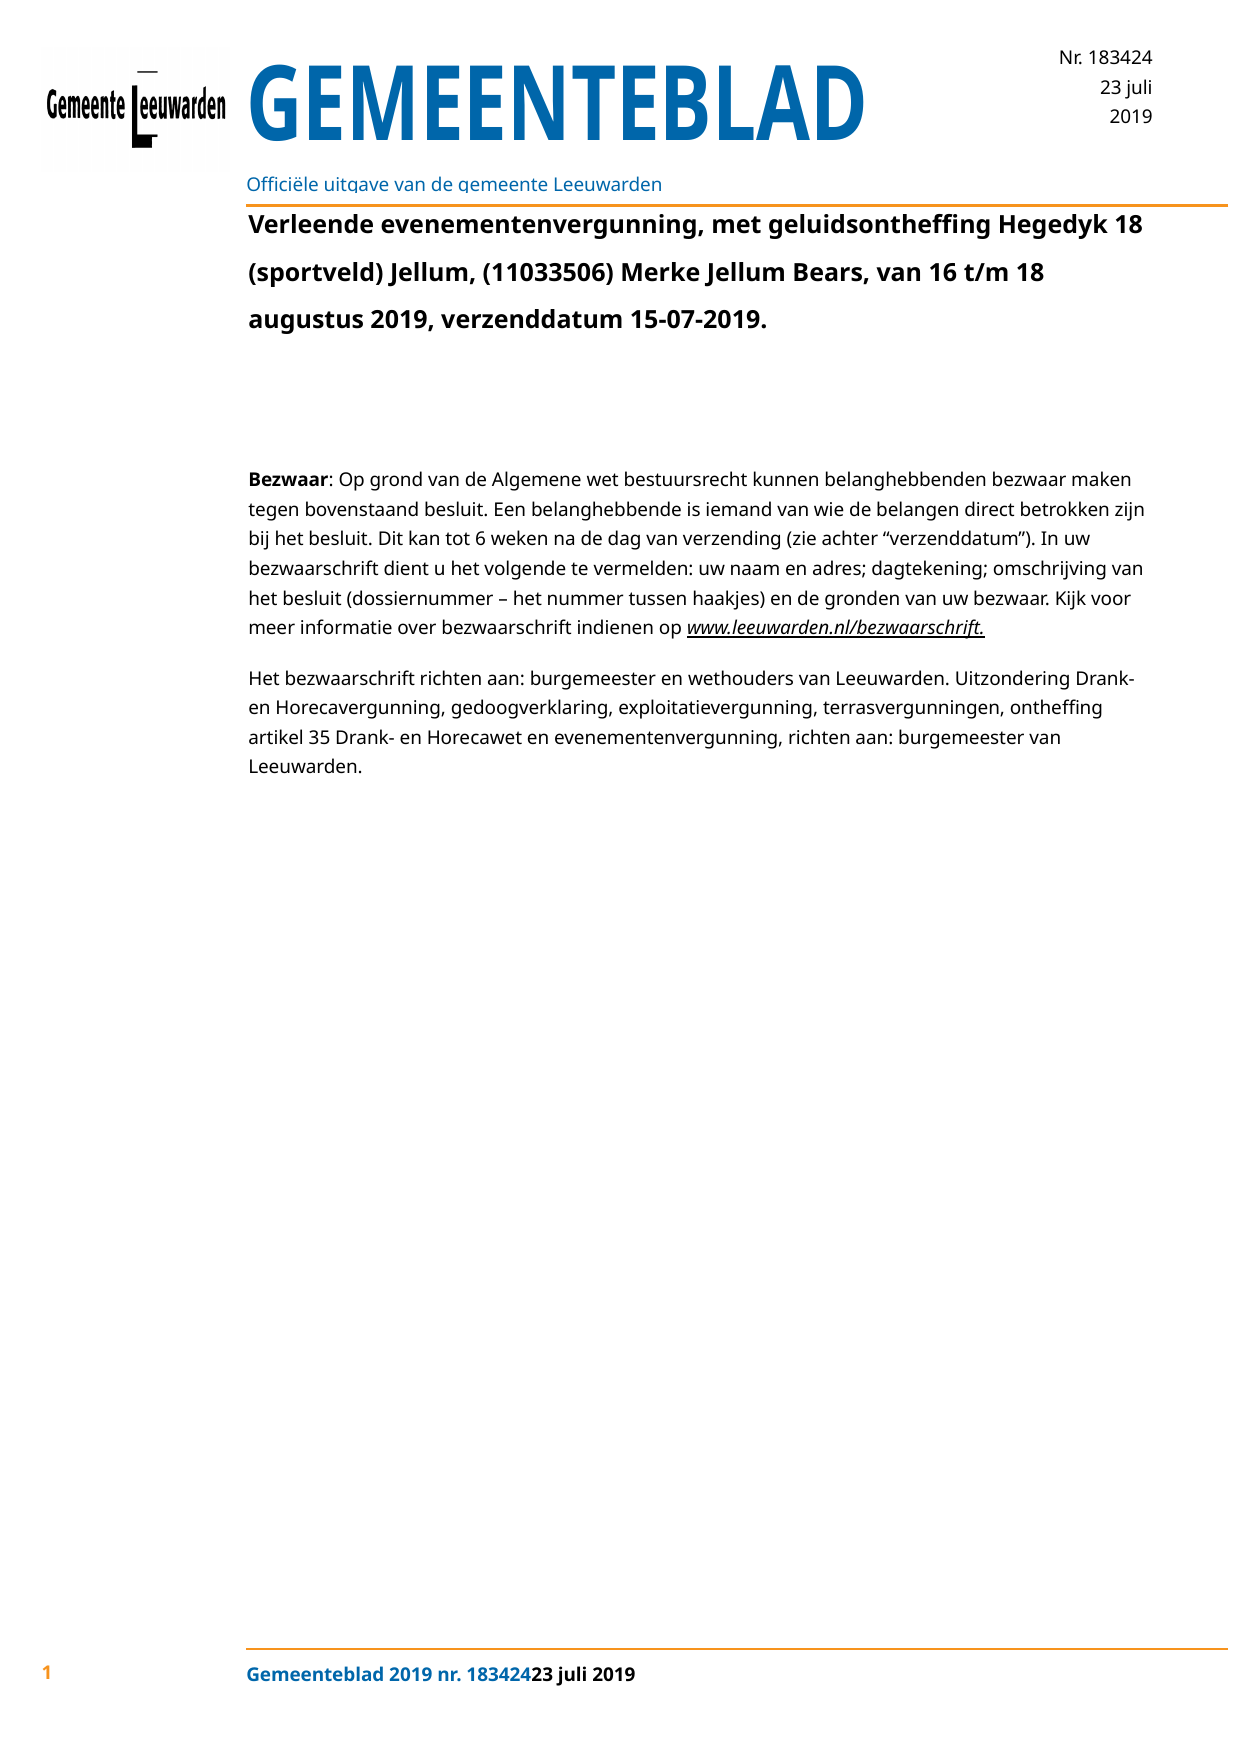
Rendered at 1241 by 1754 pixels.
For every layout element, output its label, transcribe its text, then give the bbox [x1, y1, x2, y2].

text Verleende evenementenvergunning, met geluidsontheffing Hegedyk 18 (sportveld) Jellum, (11033506) Merke Jellum Bears, van 16 t/m 18 augustus 2019, verzenddatum 15-07-2019. [248, 207, 1152, 336]
text Bezwaar: Op grond van de Algemene wet bestuursrecht kunnen belanghebbenden bezwaar maken tegen bovenstaand besluit. Een belanghebbende is iemand van wie de belangen direct betrokken zijn bij het besluit. Dit kan tot 6 weken na de dag van verzending (zie achter “verzenddatum”). In uw bezwaarschrift dient u het volgende te vermelden: uw naam en adres; dagtekening; omschrijving van het besluit (dossiernummer – het nummer tussen haakjes) en de gronden van uw bezwaar. Kijk voor meer informatie over bezwaarschrift indienen op www.leeuwarden.nl/bezwaarschrift. [248, 466, 1152, 640]
picture [41, 47, 231, 172]
text Het bezwaarschrift richten aan: burgemeester en wethouders van Leeuwarden. Uitzondering Drank- en Horecavergunning, gedoogverklaring, exploitatievergunning, terrasvergunningen, ontheffing artikel 35 Drank- en Horecawet en evenementenvergunning, richten aan: burgemeester van Leeuwarden. [248, 665, 1152, 779]
